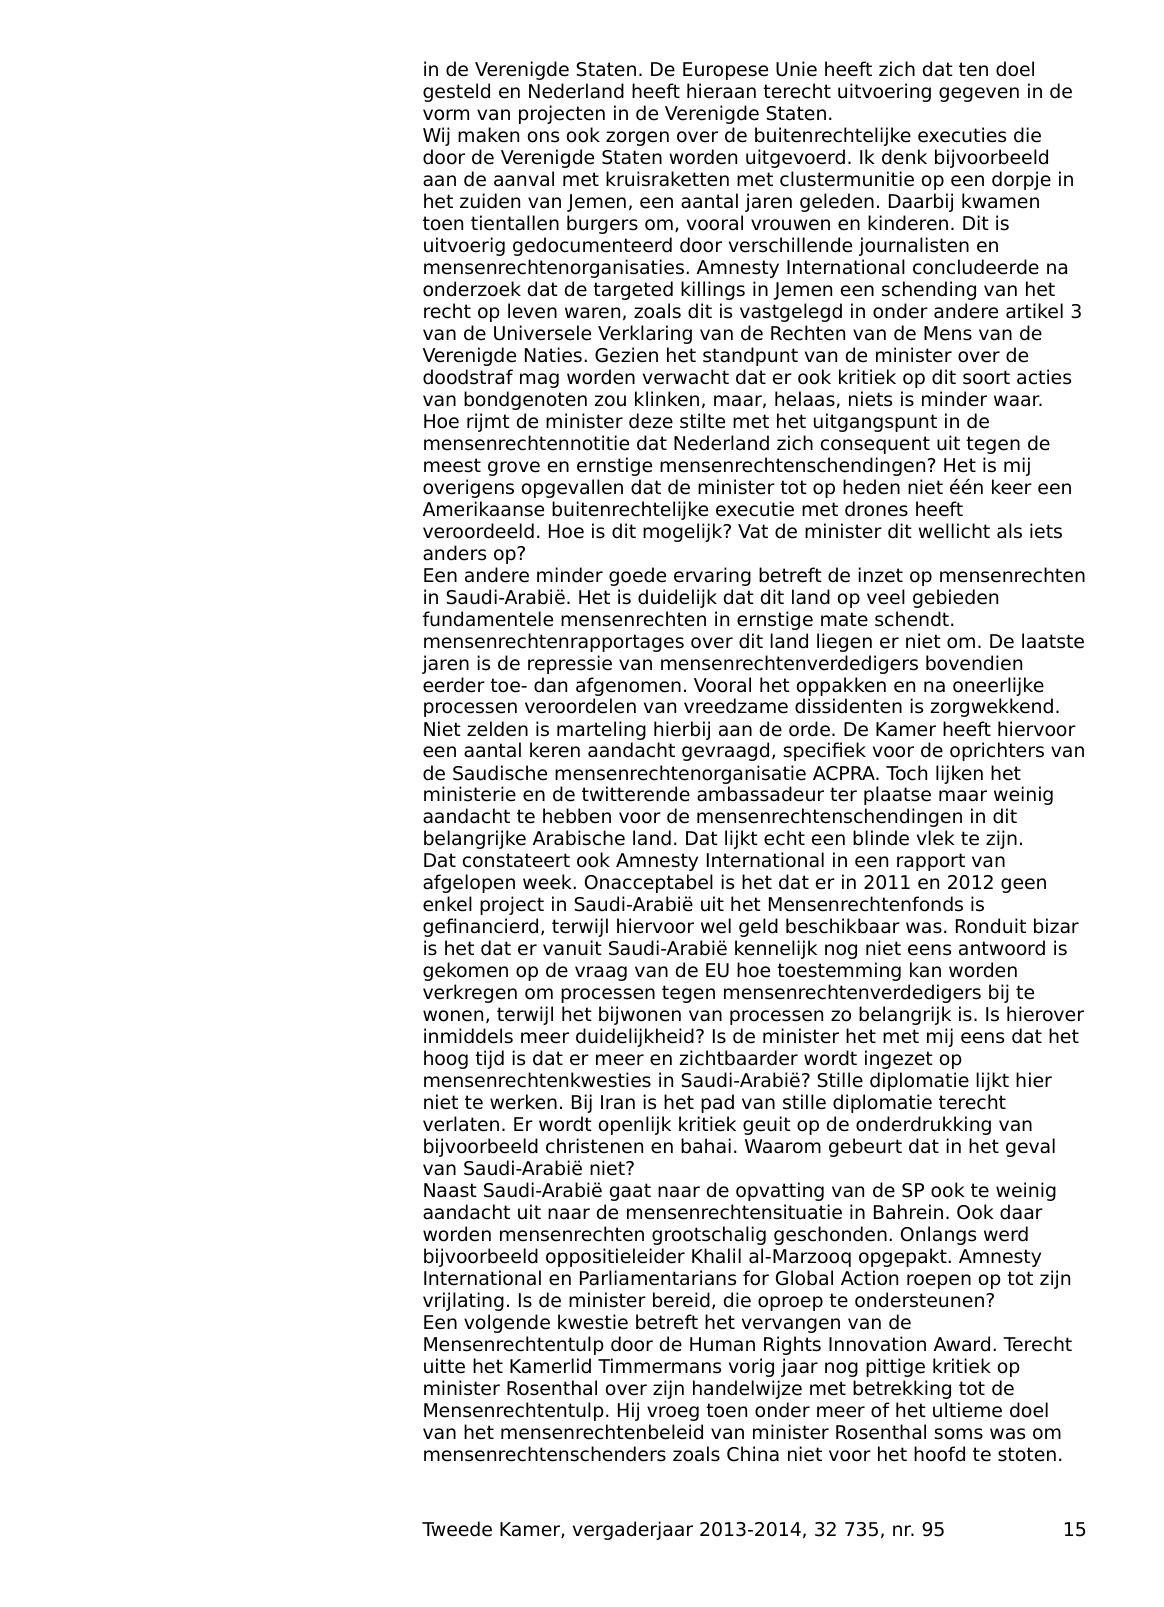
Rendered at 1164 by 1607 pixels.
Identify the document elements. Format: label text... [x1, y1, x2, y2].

text Dat constateert ook Amnesty International in een rapport van afgelopen week. Onacceptabel is het dat er in 2011 en 2012 geen enkel project in Saudi-Arabië uit het Mensenrechtenfonds is gefinancierd, terwijl hiervoor wel geld beschikbaar was. Ronduit bizar is het dat er vanuit Saudi-Arabië kennelijk nog niet eens antwoord is gekomen op de vraag van de EU hoe toestemming kan worden verkregen om processen tegen mensenrechtenverdedigers bij te wonen, terwijl het bijwonen van processen zo belangrijk is. Is hierover inmiddels meer duidelijkheid? Is de minister het met mij eens dat het hoog tijd is dat er meer en zichtbaarder wordt ingezet op mensenrechtenkwesties in Saudi-Arabië? Stille diplomatie lijkt hier niet te werken. Bij Iran is het pad van stille diplomatie terecht verlaten. Er wordt openlijk kritiek geuit op de onderdrukking van bijvoorbeeld christenen en bahai. Waarom gebeurt dat in het geval van Saudi-Arabië niet? [422, 850, 1087, 1180]
text Naast Saudi-Arabië gaat naar de opvatting van de SP ook te weinig aandacht uit naar de mensenrechtensituatie in Bahrein. Ook daar worden mensenrechten grootschalig geschonden. Onlangs werd bijvoorbeeld oppositieleider Khalil al-Marzooq opgepakt. Amnesty International en Parliamentarians for Global Action roepen op tot zijn vrijlating. Is de minister bereid, die oproep te ondersteunen? [422, 1180, 1087, 1312]
text Een volgende kwestie betreft het vervangen van de Mensenrechtentulp door de Human Rights Innovation Award. Terecht uitte het Kamerlid Timmermans vorig jaar nog pittige kritiek op minister Rosenthal over zijn handelwijze met betrekking tot de Mensenrechtentulp. Hij vroeg toen onder meer of het ultieme doel van het mensenrechtenbeleid van minister Rosenthal soms was om mensenrechtenschenders zoals China niet voor het hoofd te stoten. [422, 1312, 1087, 1466]
text Een andere minder goede ervaring betreft de inzet op mensenrechten in Saudi-Arabië. Het is duidelijk dat dit land op veel gebieden fundamentele mensenrechten in ernstige mate schendt. mensenrechtenrapportages over dit land liegen er niet om. De laatste jaren is de repressie van mensenrechtenverdedigers bovendien eerder toe- dan afgenomen. Vooral het oppakken en na oneerlijke processen veroordelen van vreedzame dissidenten is zorgwekkend. Niet zelden is marteling hierbij aan de orde. De Kamer heeft hiervoor een aantal keren aandacht gevraagd, specifiek voor de oprichters van de Saudische mensenrechtenorganisatie ACPRA. Toch lijken het ministerie en de twitterende ambassadeur ter plaatse maar weinig aandacht te hebben voor de mensenrechtenschendingen in dit belangrijke Arabische land. Dat lijkt echt een blinde vlek te zijn. [422, 564, 1087, 850]
text in de Verenigde Staten. De Europese Unie heeft zich dat ten doel gesteld en Nederland heeft hieraan terecht uitvoering gegeven in de vorm van projecten in de Verenigde Staten. [422, 59, 1087, 125]
text Wij maken ons ook zorgen over de buitenrechtelijke executies die door de Verenigde Staten worden uitgevoerd. Ik denk bijvoorbeeld aan de aanval met kruisraketten met clustermunitie op een dorpje in het zuiden van Jemen, een aantal jaren geleden. Daarbij kwamen toen tientallen burgers om, vooral vrouwen en kinderen. Dit is uitvoerig gedocumenteerd door verschillende journalisten en mensenrechtenorganisaties. Amnesty International concludeerde na onderzoek dat de targeted killings in Jemen een schending van het recht op leven waren, zoals dit is vastgelegd in onder andere artikel 3 van de Universele Verklaring van de Rechten van de Mens van de Verenigde Naties. Gezien het standpunt van de minister over de doodstraf mag worden verwacht dat er ook kritiek op dit soort acties van bondgenoten zou klinken, maar, helaas, niets is minder waar. Hoe rijmt de minister deze stilte met het uitgangspunt in de mensenrechtennotitie dat Nederland zich consequent uit tegen de meest grove en ernstige mensenrechtenschendingen? Het is mij overigens opgevallen dat de minister tot op heden niet één keer een Amerikaanse buitenrechtelijke executie met drones heeft veroordeeld. Hoe is dit mogelijk? Vat de minister dit wellicht als iets anders op? [422, 125, 1087, 564]
